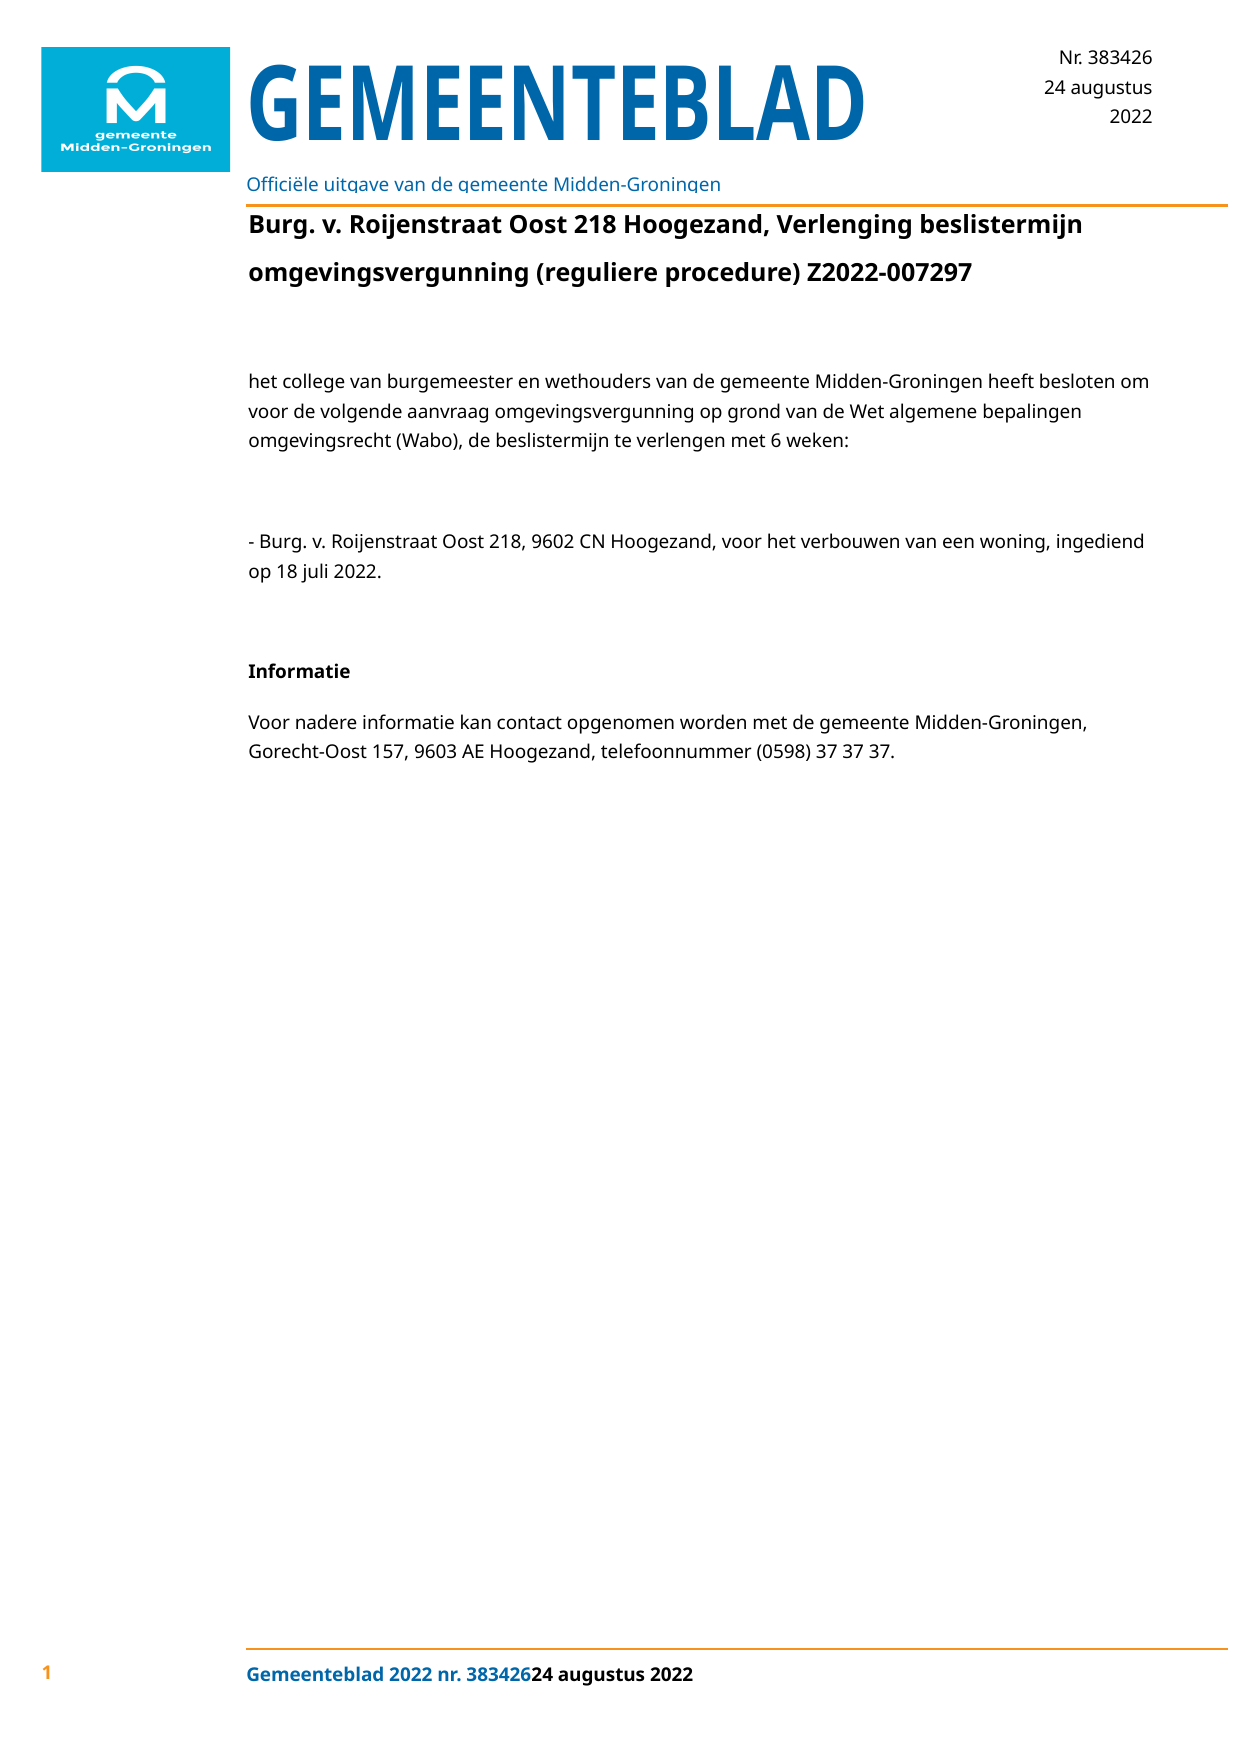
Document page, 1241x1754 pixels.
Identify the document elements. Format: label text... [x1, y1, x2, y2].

text Burg. v. Roijenstraat Oost 218 Hoogezand, Verlenging beslistermijn omgevingsvergunning (reguliere procedure) Z2022-007297 [248, 207, 1152, 288]
text - Burg. v. Roijenstraat Oost 218, 9602 CN Hoogezand, voor het verbouwen van een woning, ingediend op 18 juli 2022. [248, 528, 1152, 584]
picture [108, 66, 164, 82]
picture [184, 146, 190, 153]
text Informatie [248, 659, 1152, 684]
text Voor nadere informatie kan contact opgenomen worden met de gemeente Midden-Groningen, Gorecht-Oost 157, 9603 AE Hoogezand, telefoonnummer (0598) 37 37 37. [248, 709, 1152, 764]
text het college van burgemeester en wethouders van de gemeente Midden-Groningen heeft besloten om voor de volgende aanvraag omgevingsvergunning op grond van de Wet algemene bepalingen omgevingsrecht (Wabo), de beslistermijn te verlengen met 6 weken: [248, 368, 1152, 453]
picture [107, 89, 165, 122]
